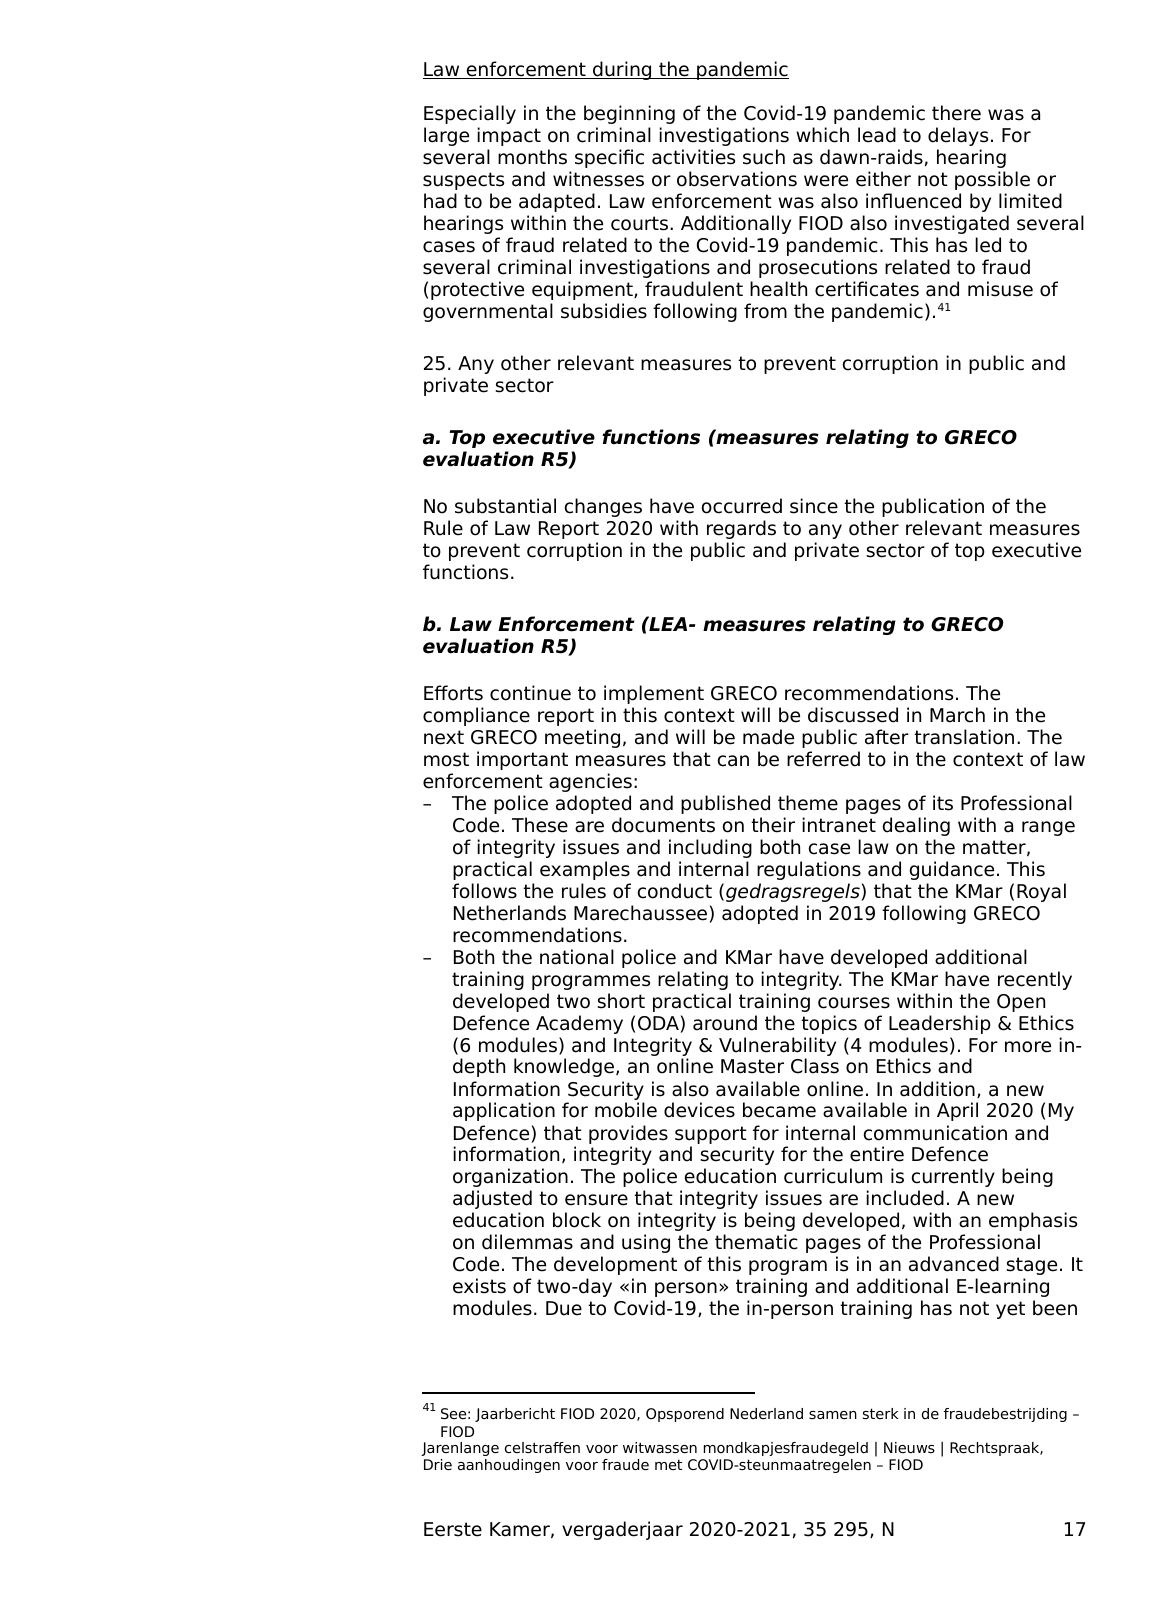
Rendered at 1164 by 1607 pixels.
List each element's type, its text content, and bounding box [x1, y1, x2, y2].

text Efforts continue to implement GRECO recommendations. The compliance report in this context will be discussed in March in the next GRECO meeting, and will be made public after translation. The most important measures that can be referred to in the context of law enforcement agencies: [422, 683, 1087, 793]
text – Both the national police and KMar have developed additional training programmes relating to integrity. The KMar have recently developed two short practical training courses within the Open Defence Academy (ODA) around the topics of Leadership & Ethics (6 modules) and Integrity & Vulnerability (4 modules). For more in-depth knowledge, an online Master Class on Ethics and Information Security is also available online. In addition, a new application for mobile devices became available in April 2020 (My Defence) that provides support for internal communication and information, integrity and security for the entire Defence organization. The police education curriculum is currently being adjusted to ensure that integrity issues are included. A new education block on integrity is being developed, with an emphasis on dilemmas and using the thematic pages of the Professional Code. The development of this program is in an advanced stage. It exists of two-day «in person» training and additional E-learning modules. Due to Covid-19, the in-person training has not yet been [422, 947, 1087, 1320]
subtitle b. Law Enforcement (LEA- measures relating to GRECO evaluation R5) [422, 614, 1087, 658]
text Jarenlange celstraffen voor witwassen mondkapjesfraudegeld | Nieuws | Rechtspraak, [422, 1441, 1087, 1457]
subtitle Law enforcement during the pandemic [422, 59, 1087, 81]
text No substantial changes have occurred since the publication of the Rule of Law Report 2020 with regards to any other relevant measures to prevent corruption in the public and private sector of top executive functions. [422, 496, 1087, 584]
text See: Jaarbericht FIOD 2020, Opsporend Nederland samen sterk in de fraudebestrijding – FIOD [422, 1402, 1087, 1441]
text Drie aanhoudingen voor fraude met COVID-steunmaatregelen – FIOD [422, 1457, 1087, 1474]
subtitle 25. Any other relevant measures to prevent corruption in public and private sector [422, 353, 1087, 397]
subtitle a. Top executive functions (measures relating to GRECO evaluation R5) [422, 427, 1087, 471]
text Especially in the beginning of the Covid-19 pandemic there was a large impact on criminal investigations which lead to delays. For several months specific activities such as dawn-raids, hearing suspects and witnesses or observations were either not possible or had to be adapted. Law enforcement was also influenced by limited hearings within the courts. Additionally FIOD also investigated several cases of fraud related to the Covid-19 pandemic. This has led to several criminal investigations and prosecutions related to fraud (protective equipment, fraudulent health certificates and misuse of governmental subsidies following from the pandemic). [422, 103, 1087, 323]
text – The police adopted and published theme pages of its Professional Code. These are documents on their intranet dealing with a range of integrity issues and including both case law on the matter, practical examples and internal regulations and guidance. This follows the rules of conduct (gedragsregels) that the KMar (Royal Netherlands Marechaussee) adopted in 2019 following GRECO recommendations. [422, 793, 1087, 947]
